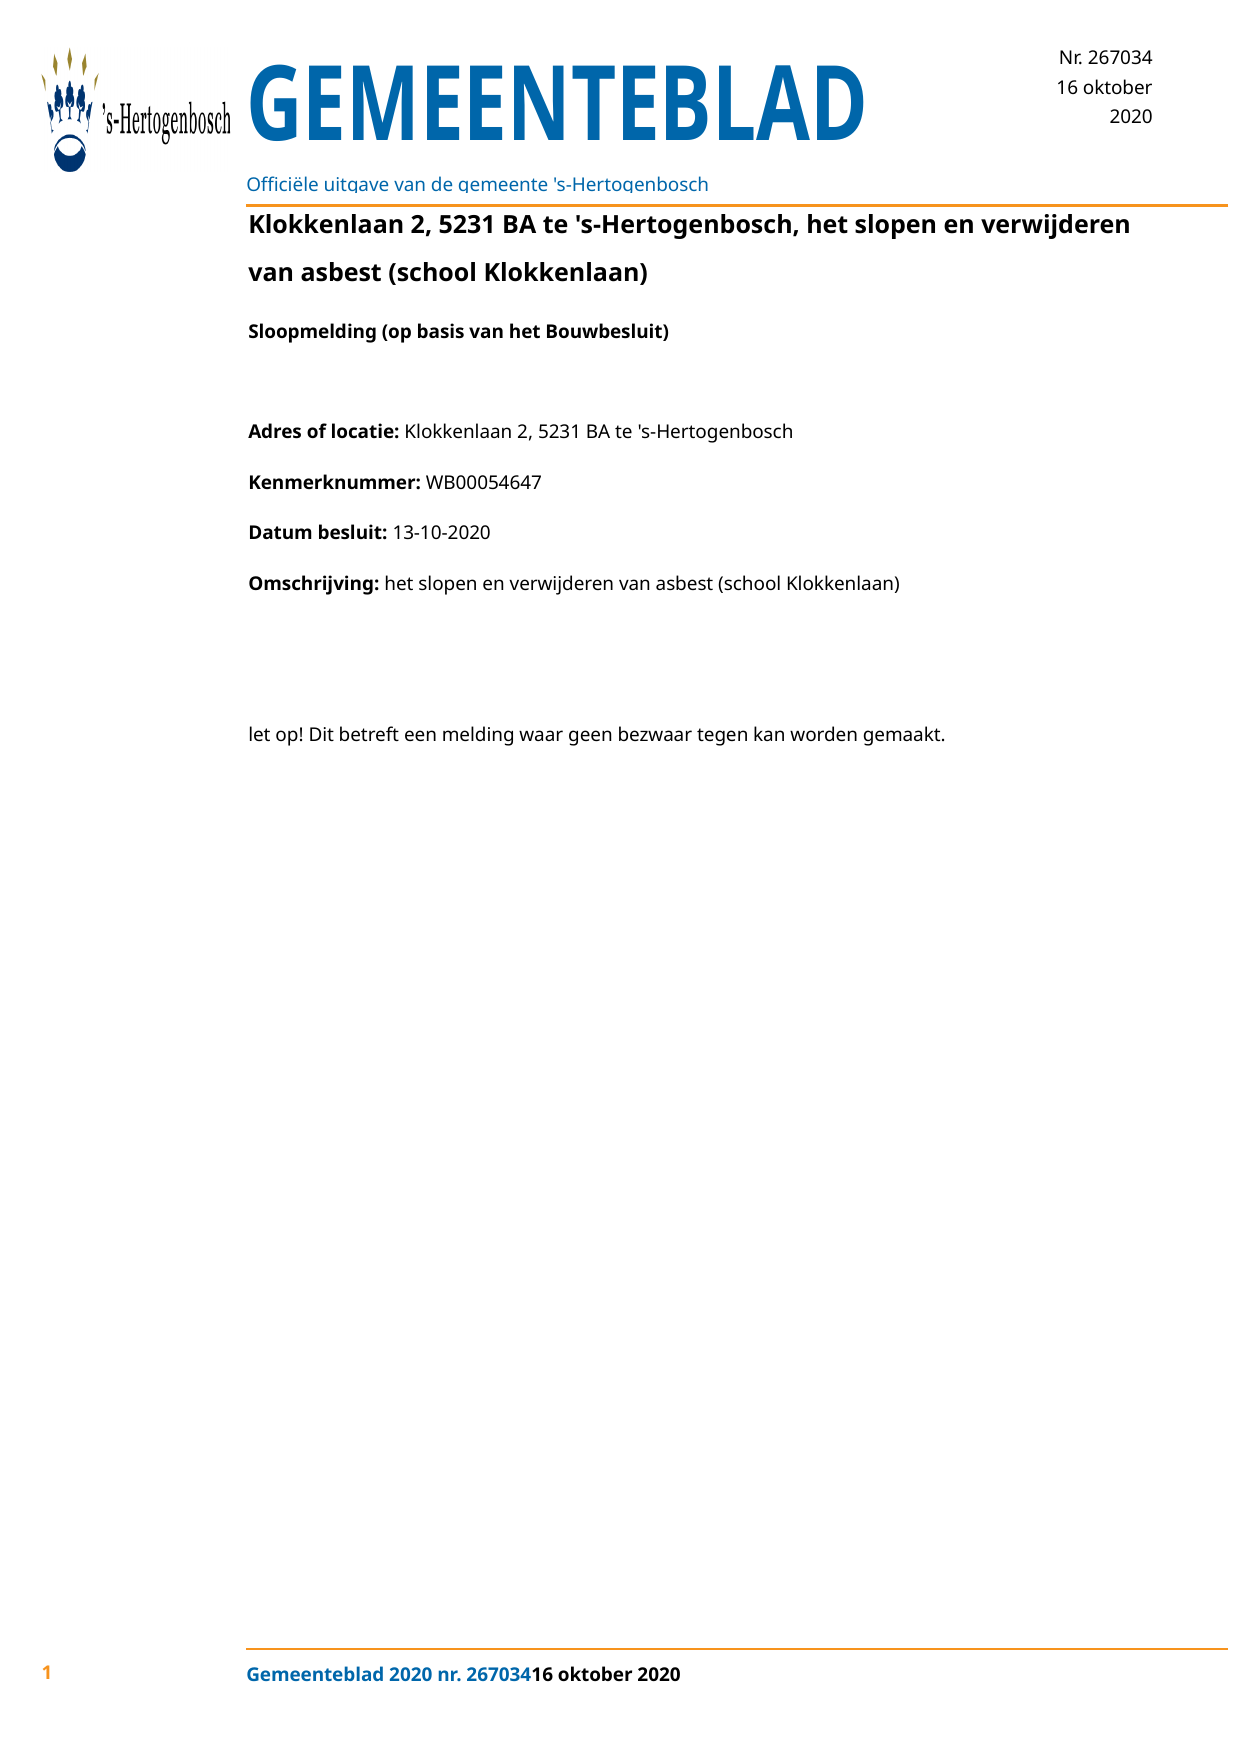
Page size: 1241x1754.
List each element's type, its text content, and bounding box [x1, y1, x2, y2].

text let op! Dit betreft een melding waar geen bezwaar tegen kan worden gemaakt. [248, 721, 1152, 747]
text Sloopmelding (op basis van het Bouwbesluit) [248, 318, 1152, 344]
text Klokkenlaan 2, 5231 BA te 's-Hertogenbosch, het slopen en verwijderen van asbest (school Klokkenlaan) [248, 207, 1152, 288]
text Adres of locatie: Klokkenlaan 2, 5231 BA te 's-Hertogenbosch [248, 419, 1152, 444]
picture [41, 47, 231, 172]
text Omschrijving: het slopen en verwijderen van asbest (school Klokkenlaan) [248, 570, 1152, 596]
text Kenmerknummer: WB00054647 [248, 469, 1152, 495]
text Datum besluit: 13-10-2020 [248, 519, 1152, 545]
